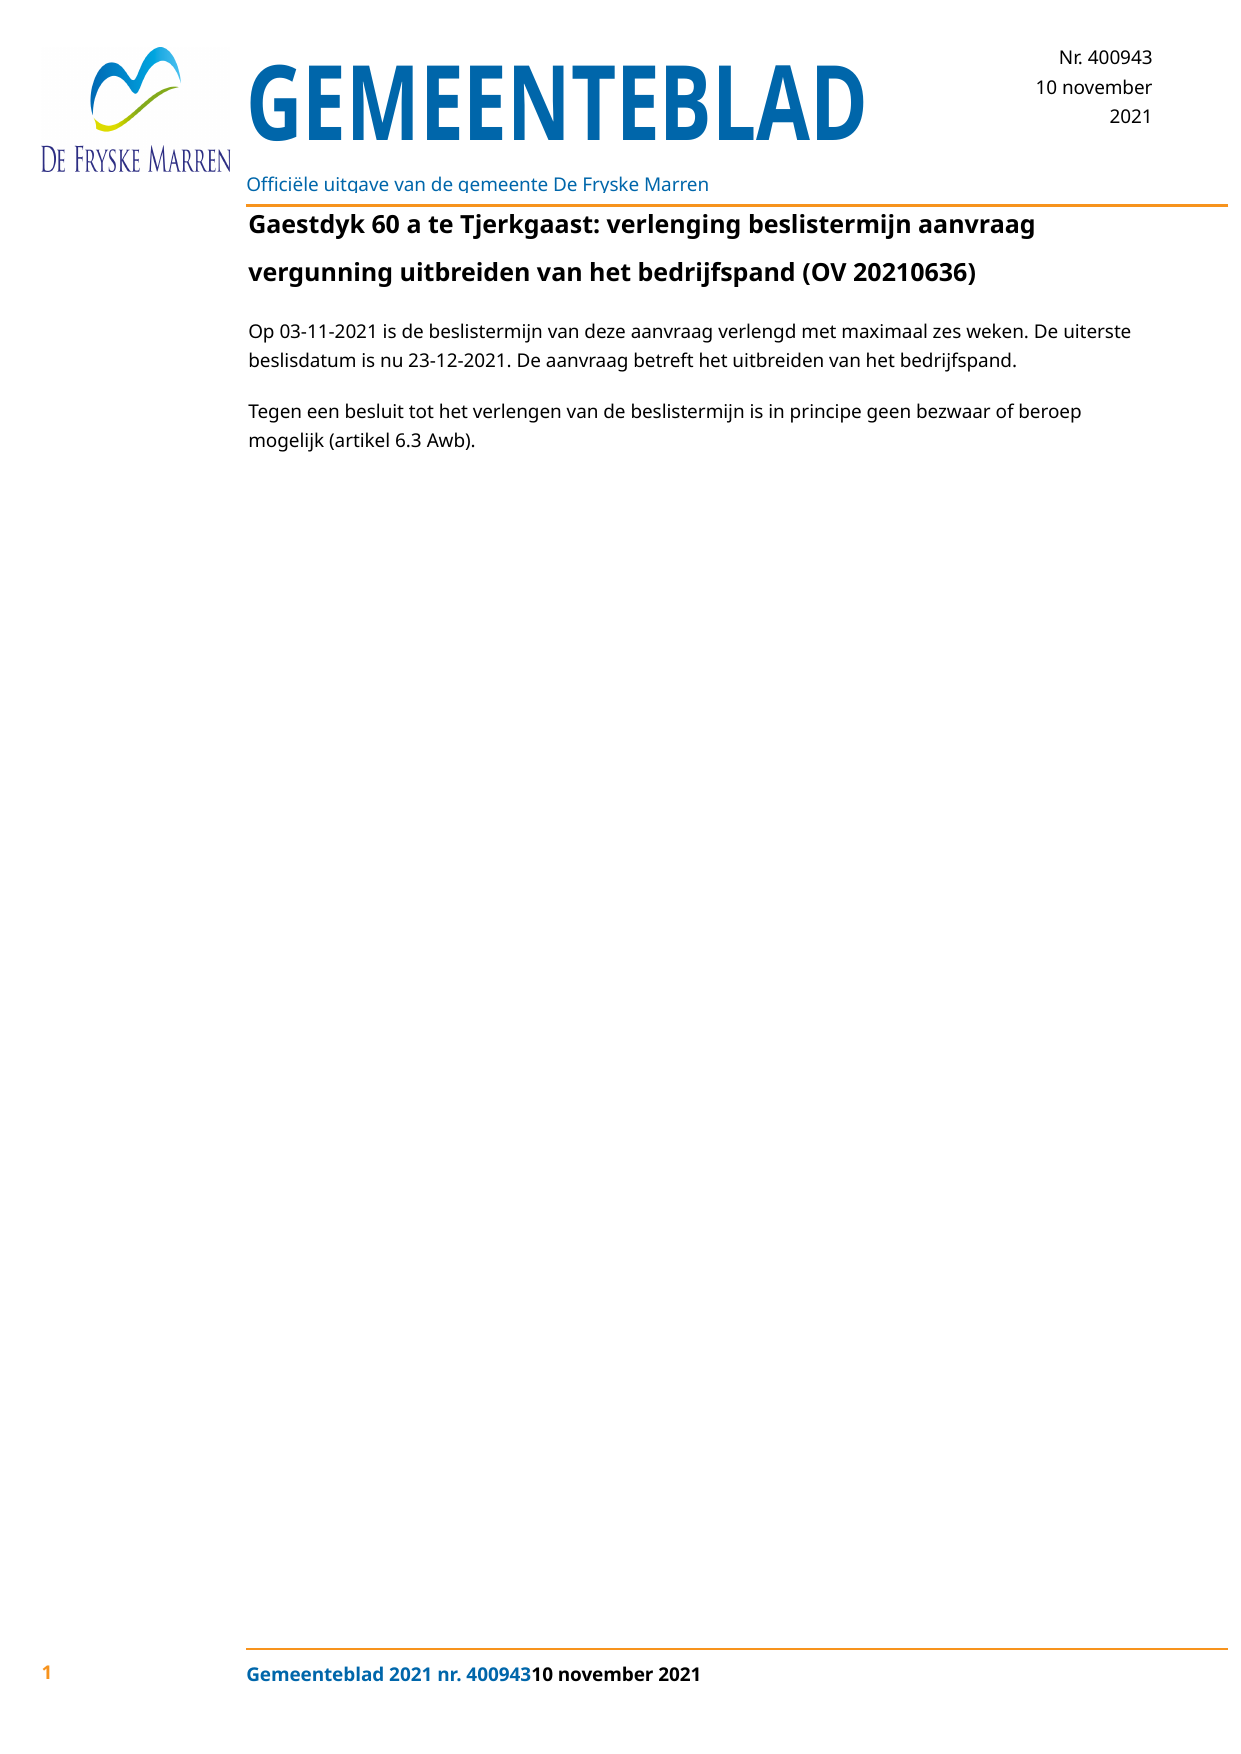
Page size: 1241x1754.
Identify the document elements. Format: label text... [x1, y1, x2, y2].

picture [41, 47, 231, 172]
text Op 03-11-2021 is de beslistermijn van deze aanvraag verlengd met maximaal zes weken. De uiterste beslisdatum is nu 23-12-2021. De aanvraag betreft het uitbreiden van het bedrijfspand. [248, 318, 1152, 373]
text Gaestdyk 60 a te Tjerkgaast: verlenging beslistermijn aanvraag vergunning uitbreiden van het bedrijfspand (OV 20210636) [248, 207, 1152, 288]
text Tegen een besluit tot het verlengen van de beslistermijn is in principe geen bezwaar of beroep mogelijk (artikel 6.3 Awb). [248, 398, 1152, 453]
